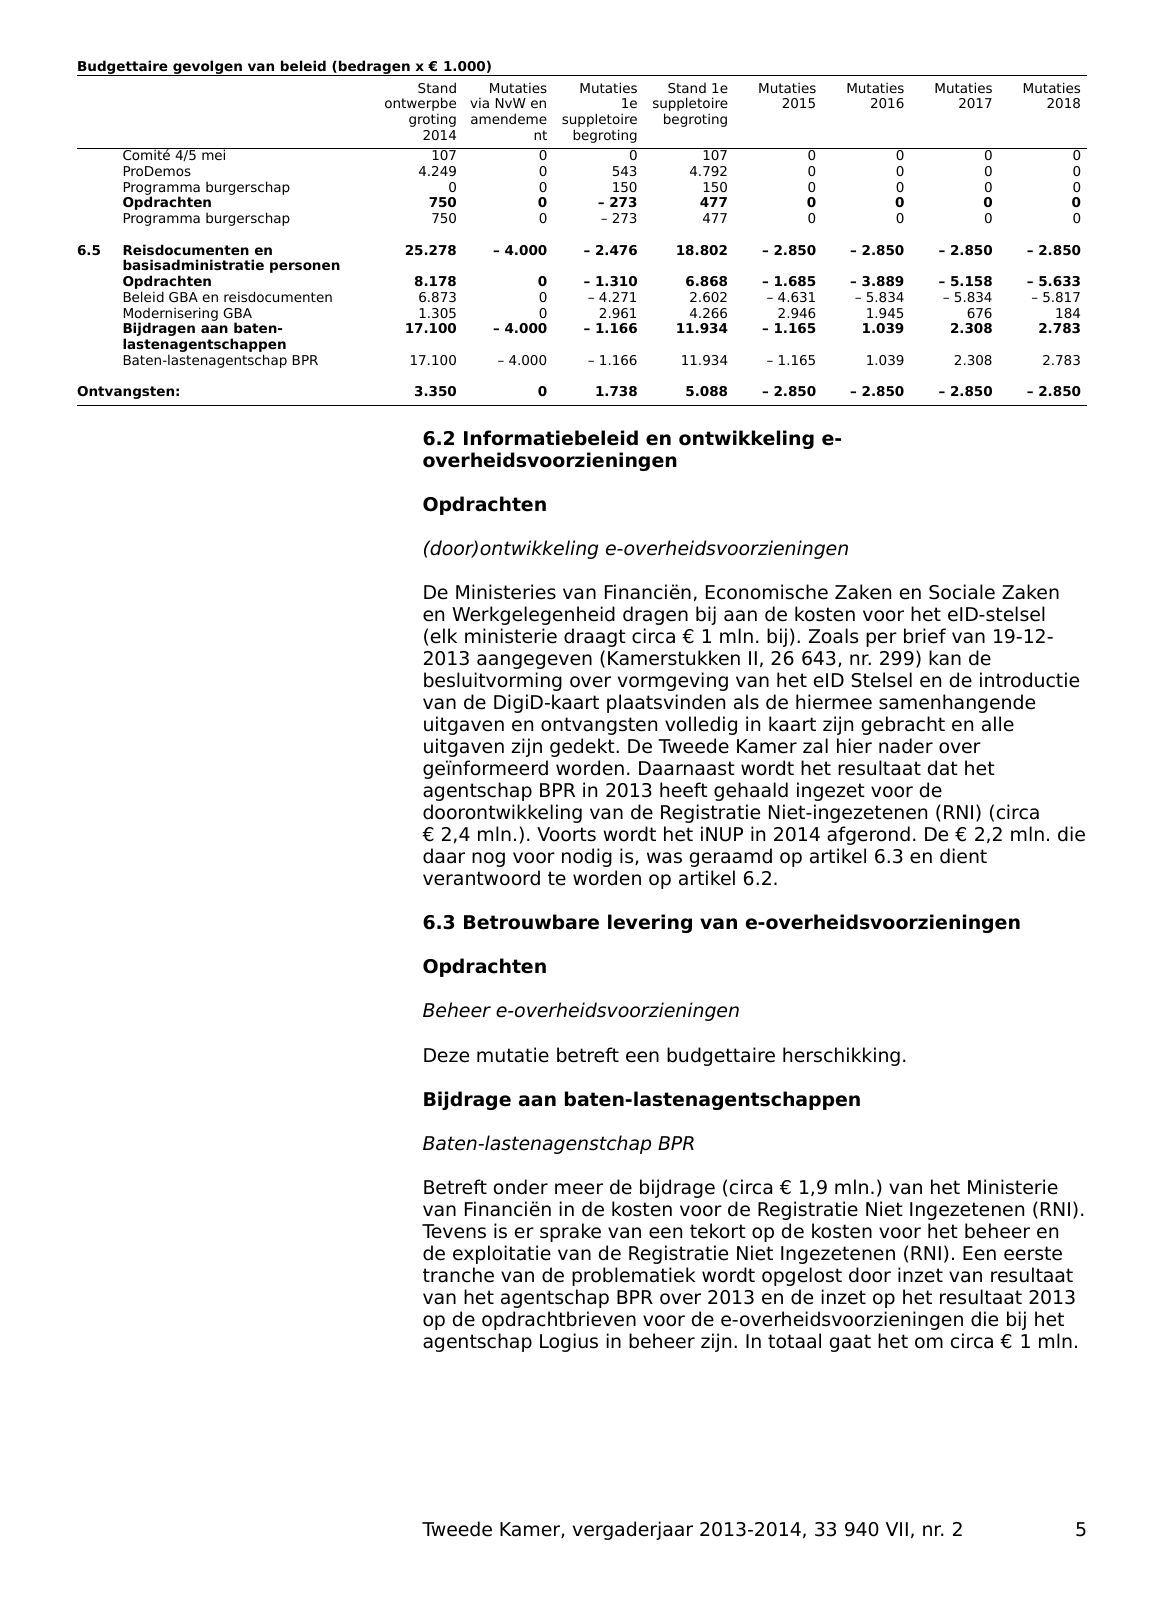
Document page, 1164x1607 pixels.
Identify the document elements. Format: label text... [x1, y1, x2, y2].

table_cell – 1.685 [734, 274, 822, 290]
table_cell Comité 4/5 mei [116, 149, 372, 164]
table_cell 184 [998, 305, 1087, 321]
table_cell 17.100 [372, 321, 463, 353]
table_cell [998, 368, 1087, 384]
table_cell Mutaties 2017 [910, 76, 998, 148]
table_cell 0 [553, 149, 643, 164]
table_cell 0 [372, 180, 463, 195]
table_cell Ontvangsten: [77, 384, 372, 404]
table_cell – 4.271 [553, 290, 643, 305]
table_cell Mutaties via NvW en amendement [463, 76, 553, 148]
table_cell 2.602 [643, 290, 734, 305]
table_cell [734, 227, 822, 242]
table_cell 1.738 [553, 384, 643, 404]
table_cell 1.039 [822, 353, 910, 368]
table_cell Mutaties 2015 [734, 76, 822, 148]
table_cell 0 [998, 211, 1087, 227]
table_cell – 2.850 [734, 243, 822, 274]
table_cell 0 [463, 164, 553, 179]
table_cell 11.934 [643, 321, 734, 353]
table_cell [77, 211, 116, 227]
table_cell 477 [643, 211, 734, 227]
table_cell – 5.633 [998, 274, 1087, 290]
table_cell [77, 227, 116, 242]
table_cell 543 [553, 164, 643, 179]
table_cell – 4.000 [463, 321, 553, 353]
table_cell 2.783 [998, 353, 1087, 368]
table_cell ProDemos [116, 164, 372, 179]
table_cell Opdrachten [116, 195, 372, 211]
table_cell – 4.631 [734, 290, 822, 305]
table_cell 0 [734, 164, 822, 179]
table_cell 0 [822, 195, 910, 211]
table_cell 150 [643, 180, 734, 195]
table_cell 8.178 [372, 274, 463, 290]
table_cell [77, 274, 116, 290]
table_cell [116, 227, 372, 242]
table_cell Modernisering GBA [116, 305, 372, 321]
table_cell – 4.000 [463, 353, 553, 368]
table_cell 0 [734, 180, 822, 195]
table_cell [77, 368, 116, 384]
table_cell 2.946 [734, 305, 822, 321]
subtitle Bijdrage aan baten-lastenagentschappen [422, 1089, 1087, 1111]
table_cell – 1.310 [553, 274, 643, 290]
table_cell [77, 149, 116, 164]
subtitle Opdrachten [422, 494, 1087, 516]
table_cell 0 [463, 384, 553, 404]
subtitle 6.2 Informatiebeleid en ontwikkeling e-overheidsvoorzieningen [422, 428, 1087, 472]
table_cell 150 [553, 180, 643, 195]
table_cell – 5.834 [822, 290, 910, 305]
table_cell [77, 290, 116, 305]
table_cell 0 [998, 164, 1087, 179]
table_cell 0 [910, 195, 998, 211]
table_cell 0 [734, 195, 822, 211]
table_header Budgettaire gevolgen van beleid (bedragen x € 1.000) [77, 59, 1087, 75]
table_cell [77, 164, 116, 179]
table_cell 2.783 [998, 321, 1087, 353]
table_cell – 2.850 [734, 384, 822, 404]
table_cell 1.945 [822, 305, 910, 321]
table_cell 0 [734, 149, 822, 164]
table_cell 2.308 [910, 353, 998, 368]
table_cell 0 [822, 149, 910, 164]
table_cell [77, 353, 116, 368]
table_cell 477 [643, 195, 734, 211]
table_cell – 1.165 [734, 321, 822, 353]
table_cell 0 [463, 305, 553, 321]
table_cell – 1.166 [553, 321, 643, 353]
table_cell – 5.817 [998, 290, 1087, 305]
table_cell 0 [910, 164, 998, 179]
table_cell – 5.158 [910, 274, 998, 290]
table_cell 0 [463, 149, 553, 164]
table_cell Mutaties 1e suppletoire begroting [553, 76, 643, 148]
table_cell 1.305 [372, 305, 463, 321]
table_cell 2.308 [910, 321, 998, 353]
table_cell – 2.850 [998, 243, 1087, 274]
table_cell 107 [643, 149, 734, 164]
table_cell 3.350 [372, 384, 463, 404]
table_cell 6.873 [372, 290, 463, 305]
table_cell [77, 195, 116, 211]
table_cell – 273 [553, 195, 643, 211]
text Deze mutatie betreft een budgettaire herschikking. [422, 1044, 1087, 1067]
table_cell 0 [910, 180, 998, 195]
table_cell 4.249 [372, 164, 463, 179]
table_cell 25.278 [372, 243, 463, 274]
table_cell Stand ontwerpbegroting 2014 [372, 76, 463, 148]
table_cell 11.934 [643, 353, 734, 368]
table_cell – 2.850 [910, 243, 998, 274]
table_cell [822, 227, 910, 242]
table_cell 0 [463, 290, 553, 305]
table_cell 0 [910, 149, 998, 164]
table_cell – 4.000 [463, 243, 553, 274]
table_cell 0 [822, 180, 910, 195]
table_cell 0 [998, 180, 1087, 195]
table_cell – 2.850 [910, 384, 998, 404]
table_cell Opdrachten [116, 274, 372, 290]
table_cell 2.961 [553, 305, 643, 321]
table_cell [643, 368, 734, 384]
table_cell 4.792 [643, 164, 734, 179]
table_cell [116, 368, 372, 384]
table_cell – 2.850 [822, 384, 910, 404]
subtitle Opdrachten [422, 956, 1087, 978]
table_cell [77, 321, 116, 353]
table_cell 0 [734, 211, 822, 227]
table_cell 107 [372, 149, 463, 164]
table_cell Programma burgerschap [116, 211, 372, 227]
table_cell 0 [822, 164, 910, 179]
table_cell – 273 [553, 211, 643, 227]
subtitle (door)ontwikkeling e-overheidsvoorzieningen [422, 538, 1087, 560]
table_cell Baten-lastenagentschap BPR [116, 353, 372, 368]
table_cell 5.088 [643, 384, 734, 404]
table_cell 18.802 [643, 243, 734, 274]
table_cell [77, 305, 116, 321]
table_cell [822, 368, 910, 384]
table_cell [910, 227, 998, 242]
table_cell [77, 180, 116, 195]
table_cell 4.266 [643, 305, 734, 321]
table_cell – 1.166 [553, 353, 643, 368]
table_cell 676 [910, 305, 998, 321]
table_cell 750 [372, 195, 463, 211]
table_cell – 2.476 [553, 243, 643, 274]
table_cell 0 [463, 211, 553, 227]
table_cell [553, 368, 643, 384]
table_cell 0 [463, 195, 553, 211]
table_cell 0 [822, 211, 910, 227]
table_cell – 3.889 [822, 274, 910, 290]
table_cell [372, 368, 463, 384]
table_cell Programma burgerschap [116, 180, 372, 195]
table_cell – 2.850 [822, 243, 910, 274]
table_cell Mutaties 2018 [998, 76, 1087, 148]
table_cell [910, 368, 998, 384]
table_cell Bijdragen aan baten-lastenagentschappen [116, 321, 372, 353]
subtitle 6.3 Betrouwbare levering van e-overheidsvoorzieningen [422, 912, 1087, 934]
table_cell [998, 227, 1087, 242]
table_cell Reisdocumenten en basisadministratie personen [116, 243, 372, 274]
table_cell 0 [463, 274, 553, 290]
table_cell Mutaties 2016 [822, 76, 910, 148]
table_cell [116, 76, 372, 148]
table_cell – 1.165 [734, 353, 822, 368]
table_cell [643, 227, 734, 242]
table_cell Beleid GBA en reisdocumenten [116, 290, 372, 305]
table_cell 750 [372, 211, 463, 227]
table_cell [372, 227, 463, 242]
subtitle Baten-lastenagenstchap BPR [422, 1133, 1087, 1155]
table_cell [734, 368, 822, 384]
table_cell Stand 1e suppletoire begroting [643, 76, 734, 148]
table_cell [463, 227, 553, 242]
subtitle Beheer e-overheidsvoorzieningen [422, 1000, 1087, 1022]
table_cell – 2.850 [998, 384, 1087, 404]
table_cell 1.039 [822, 321, 910, 353]
table_cell – 5.834 [910, 290, 998, 305]
table_cell [463, 368, 553, 384]
table_cell 6.5 [77, 243, 116, 274]
table_cell 0 [998, 149, 1087, 164]
table_cell 0 [998, 195, 1087, 211]
text Betreft onder meer de bijdrage (circa € 1,9 mln.) van het Ministerie van Financiën in de kosten voor de Registratie Niet Ingezetenen (RNI). Tevens is er sprake van een tekort op de kosten voor het beheer en de exploitatie van de Registratie Niet Ingezetenen (RNI). Een eerste tranche van de problematiek wordt opgelost door inzet van resultaat van het agentschap BPR over 2013 en de inzet op het resultaat 2013 op de opdrachtbrieven voor de e-overheidsvoorzieningen die bij het agentschap Logius in beheer zijn. In totaal gaat het om circa € 1 mln. [422, 1177, 1087, 1353]
table_cell 17.100 [372, 353, 463, 368]
table_cell 6.868 [643, 274, 734, 290]
text De Ministeries van Financiën, Economische Zaken en Sociale Zaken en Werkgelegenheid dragen bij aan de kosten voor het eID-stelsel (elk ministerie draagt circa € 1 mln. bij). Zoals per brief van 19-12-2013 aangegeven (Kamerstukken II, 26 643, nr. 299) kan de besluitvorming over vormgeving van het eID Stelsel en de introductie van de DigiD-kaart plaatsvinden als de hiermee samenhangende uitgaven en ontvangsten volledig in kaart zijn gebracht en alle uitgaven zijn gedekt. De Tweede Kamer zal hier nader over geïnformeerd worden. Daarnaast wordt het resultaat dat het agentschap BPR in 2013 heeft gehaald ingezet voor de doorontwikkeling van de Registratie Niet-ingezetenen (RNI) (circa € 2,4 mln.). Voorts wordt het iNUP in 2014 afgerond. De € 2,2 mln. die daar nog voor nodig is, was geraamd op artikel 6.3 en dient verantwoord te worden op artikel 6.2. [422, 582, 1087, 890]
table_cell [553, 227, 643, 242]
table_cell [77, 76, 116, 148]
table_cell 0 [910, 211, 998, 227]
table_cell 0 [463, 180, 553, 195]
